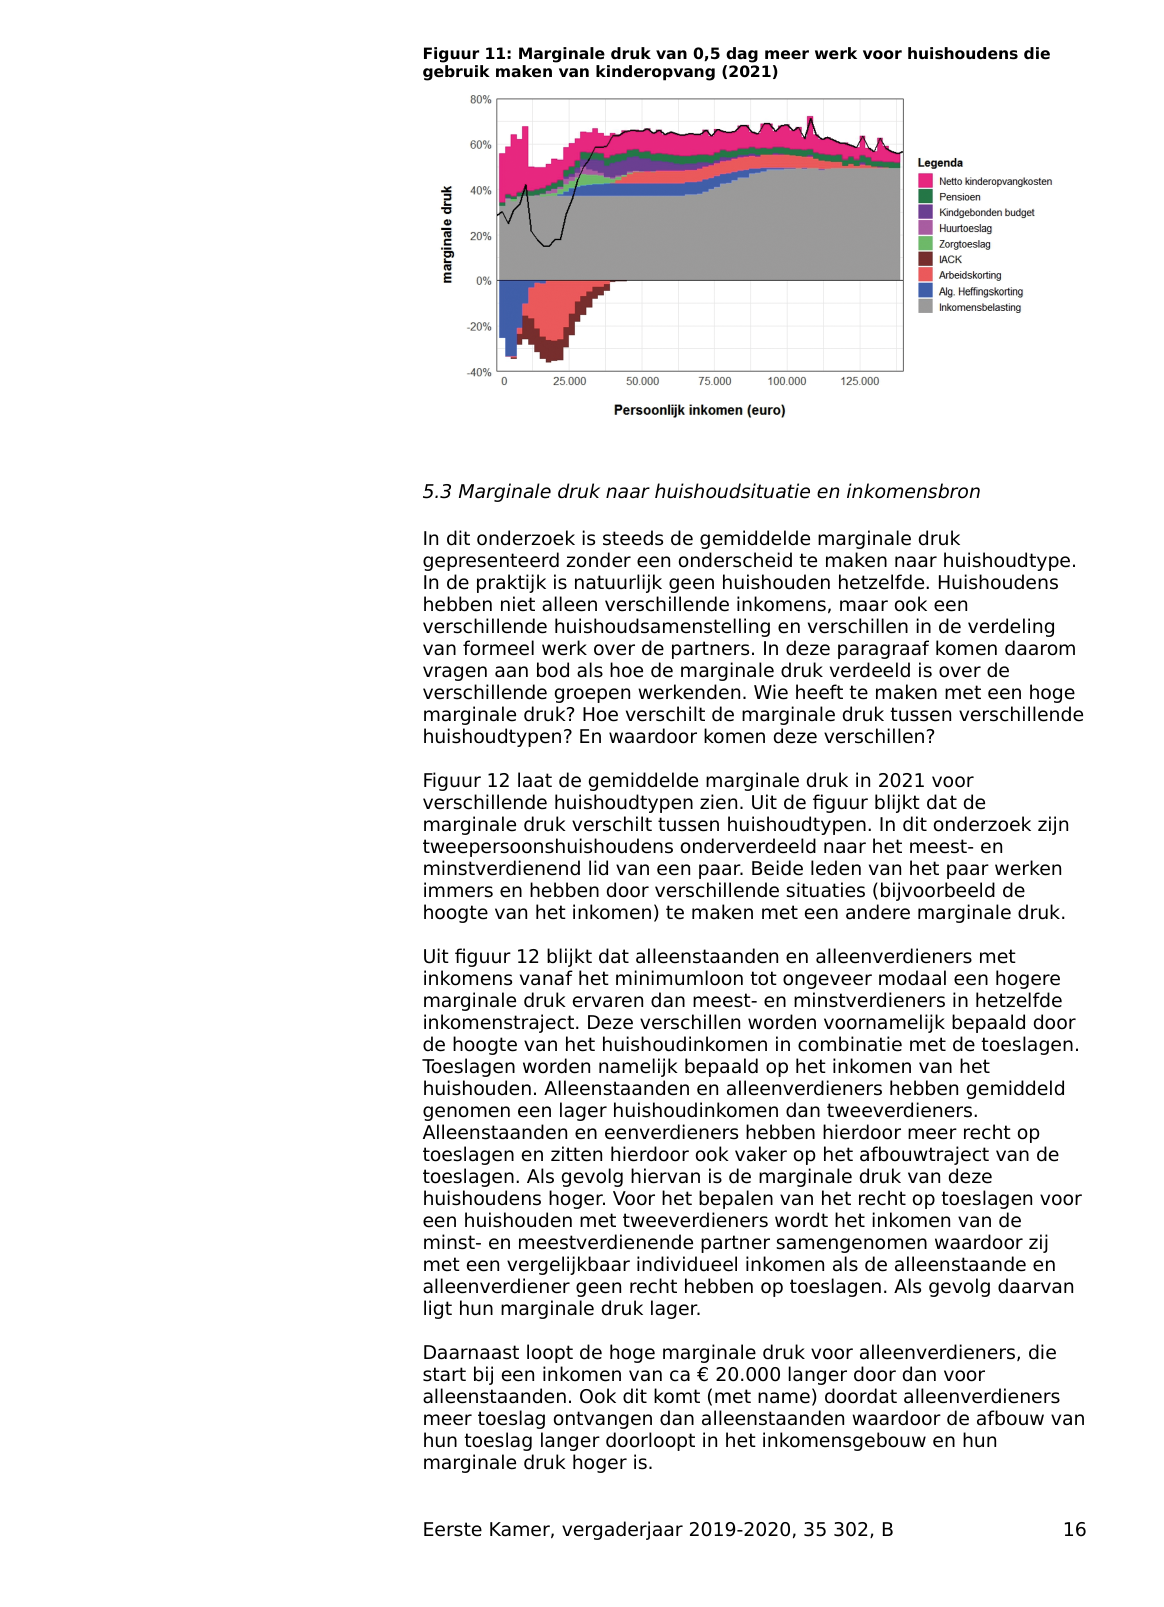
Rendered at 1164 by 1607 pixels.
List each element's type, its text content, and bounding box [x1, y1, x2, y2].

picture [422, 92, 1072, 430]
text Uit figuur 12 blijkt dat alleenstaanden en alleenverdieners met inkomens vanaf het minimumloon tot ongeveer modaal een hogere marginale druk ervaren dan meest- en minstverdieners in hetzelfde inkomenstraject. Deze verschillen worden voornamelijk bepaald door de hoogte van het huishoudinkomen in combinatie met de toeslagen. Toeslagen worden namelijk bepaald op het inkomen van het huishouden. Alleenstaanden en alleenverdieners hebben gemiddeld genomen een lager huishoudinkomen dan tweeverdieners. Alleenstaanden en eenverdieners hebben hierdoor meer recht op toeslagen en zitten hierdoor ook vaker op het afbouwtraject van de toeslagen. Als gevolg hiervan is de marginale druk van deze huishoudens hoger. Voor het bepalen van het recht op toeslagen voor een huishouden met tweeverdieners wordt het inkomen van de minst- en meestverdienende partner samengenomen waardoor zij met een vergelijkbaar individueel inkomen als de alleenstaande en alleenverdiener geen recht hebben op toeslagen. Als gevolg daarvan ligt hun marginale druk lager. [422, 946, 1087, 1320]
text Daarnaast loopt de hoge marginale druk voor alleenverdieners, die start bij een inkomen van ca € 20.000 langer door dan voor alleenstaanden. Ook dit komt (met name) doordat alleenverdieners meer toeslag ontvangen dan alleenstaanden waardoor de afbouw van hun toeslag langer doorloopt in het inkomensgebouw en hun marginale druk hoger is. [422, 1342, 1087, 1474]
text Figuur 12 laat de gemiddelde marginale druk in 2021 voor verschillende huishoudtypen zien. Uit de figuur blijkt dat de marginale druk verschilt tussen huishoudtypen. In dit onderzoek zijn tweepersoonshuishoudens onderverdeeld naar het meest- en minstverdienend lid van een paar. Beide leden van het paar werken immers en hebben door verschillende situaties (bijvoorbeeld de hoogte van het inkomen) te maken met een andere marginale druk. [422, 770, 1087, 924]
subtitle 5.3 Marginale druk naar huishoudsituatie en inkomensbron [422, 481, 1087, 503]
text In dit onderzoek is steeds de gemiddelde marginale druk gepresenteerd zonder een onderscheid te maken naar huishoudtype. In de praktijk is natuurlijk geen huishouden hetzelfde. Huishoudens hebben niet alleen verschillende inkomens, maar ook een verschillende huishoudsamenstelling en verschillen in de verdeling van formeel werk over de partners. In deze paragraaf komen daarom vragen aan bod als hoe de marginale druk verdeeld is over de verschillende groepen werkenden. Wie heeft te maken met een hoge marginale druk? Hoe verschilt de marginale druk tussen verschillende huishoudtypen? En waardoor komen deze verschillen? [422, 528, 1087, 748]
text Figuur 11: Marginale druk van 0,5 dag meer werk voor huishoudens die gebruik maken van kinderopvang (2021) [422, 45, 1072, 81]
